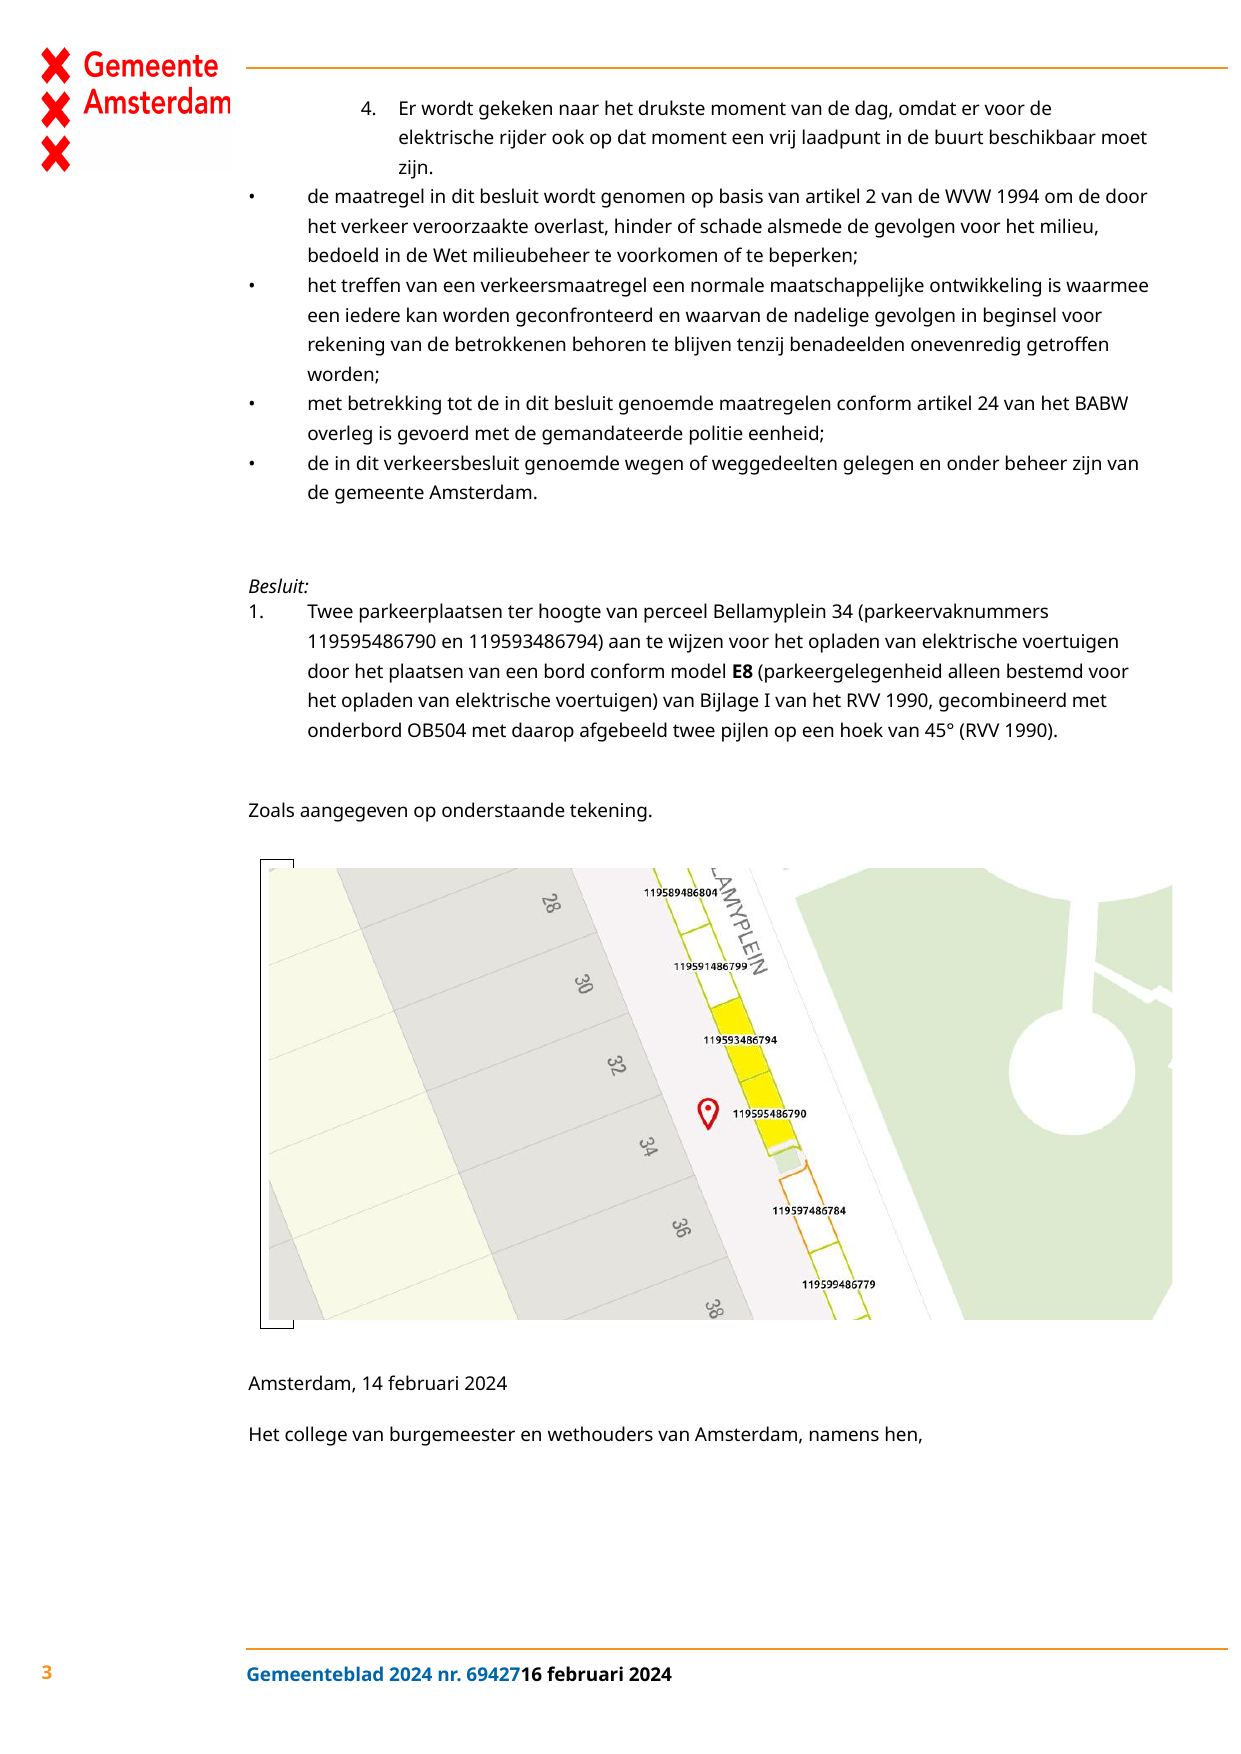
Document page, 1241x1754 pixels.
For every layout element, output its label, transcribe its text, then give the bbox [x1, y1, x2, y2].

list de maatregel in dit besluit wordt genomen op basis van artikel 2 van de WVW 1994 om de door het verkeer veroorzaakte overlast, hinder of schade alsmede de gevolgen voor het milieu, bedoeld in de Wet milieubeheer te voorkomen of te beperken; [248, 183, 1152, 268]
text Zoals aangegeven op onderstaande tekening. [248, 797, 1152, 823]
picture [41, 47, 231, 172]
list Er wordt gekeken naar het drukste moment van de dag, omdat er voor de elektrische rijder ook op dat moment een vrij laadpunt in de buurt beschikbaar moet zijn. [361, 95, 1152, 180]
list met betrekking tot de in dit besluit genoemde maatregelen conform artikel 24 van het BABW overleg is gevoerd met de gemandateerde politie eenheid; [248, 391, 1152, 446]
picture [268, 868, 1173, 1320]
list Twee parkeerplaatsen ter hoogte van perceel Bellamyplein 34 (parkeervaknummers 119595486790 en 119593486794) aan te wijzen voor het opladen van elektrische voertuigen door het plaatsen van een bord conform model E8 (parkeergelegenheid alleen bestemd voor het opladen van elektrische voertuigen) van Bijlage I van het RVV 1990, gecombineerd met onderbord OB504 met daarop afgebeeld twee pijlen op een hoek van 45° (RVV 1990). [248, 599, 1152, 743]
text Het college van burgemeester en wethouders van Amsterdam, namens hen, [248, 1421, 1152, 1447]
text Besluit: [248, 573, 1152, 599]
text Amsterdam, 14 februari 2024 [248, 1371, 1152, 1396]
list de in dit verkeersbesluit genoemde wegen of weggedeelten gelegen en onder beheer zijn van de gemeente Amsterdam. [248, 450, 1152, 505]
list het treffen van een verkeersmaatregel een normale maatschappelijke ontwikkeling is waarmee een iedere kan worden geconfronteerd en waarvan de nadelige gevolgen in beginsel voor rekening van de betrokkenen behoren te blijven tenzij benadeelden onevenredig getroffen worden; [248, 272, 1152, 387]
